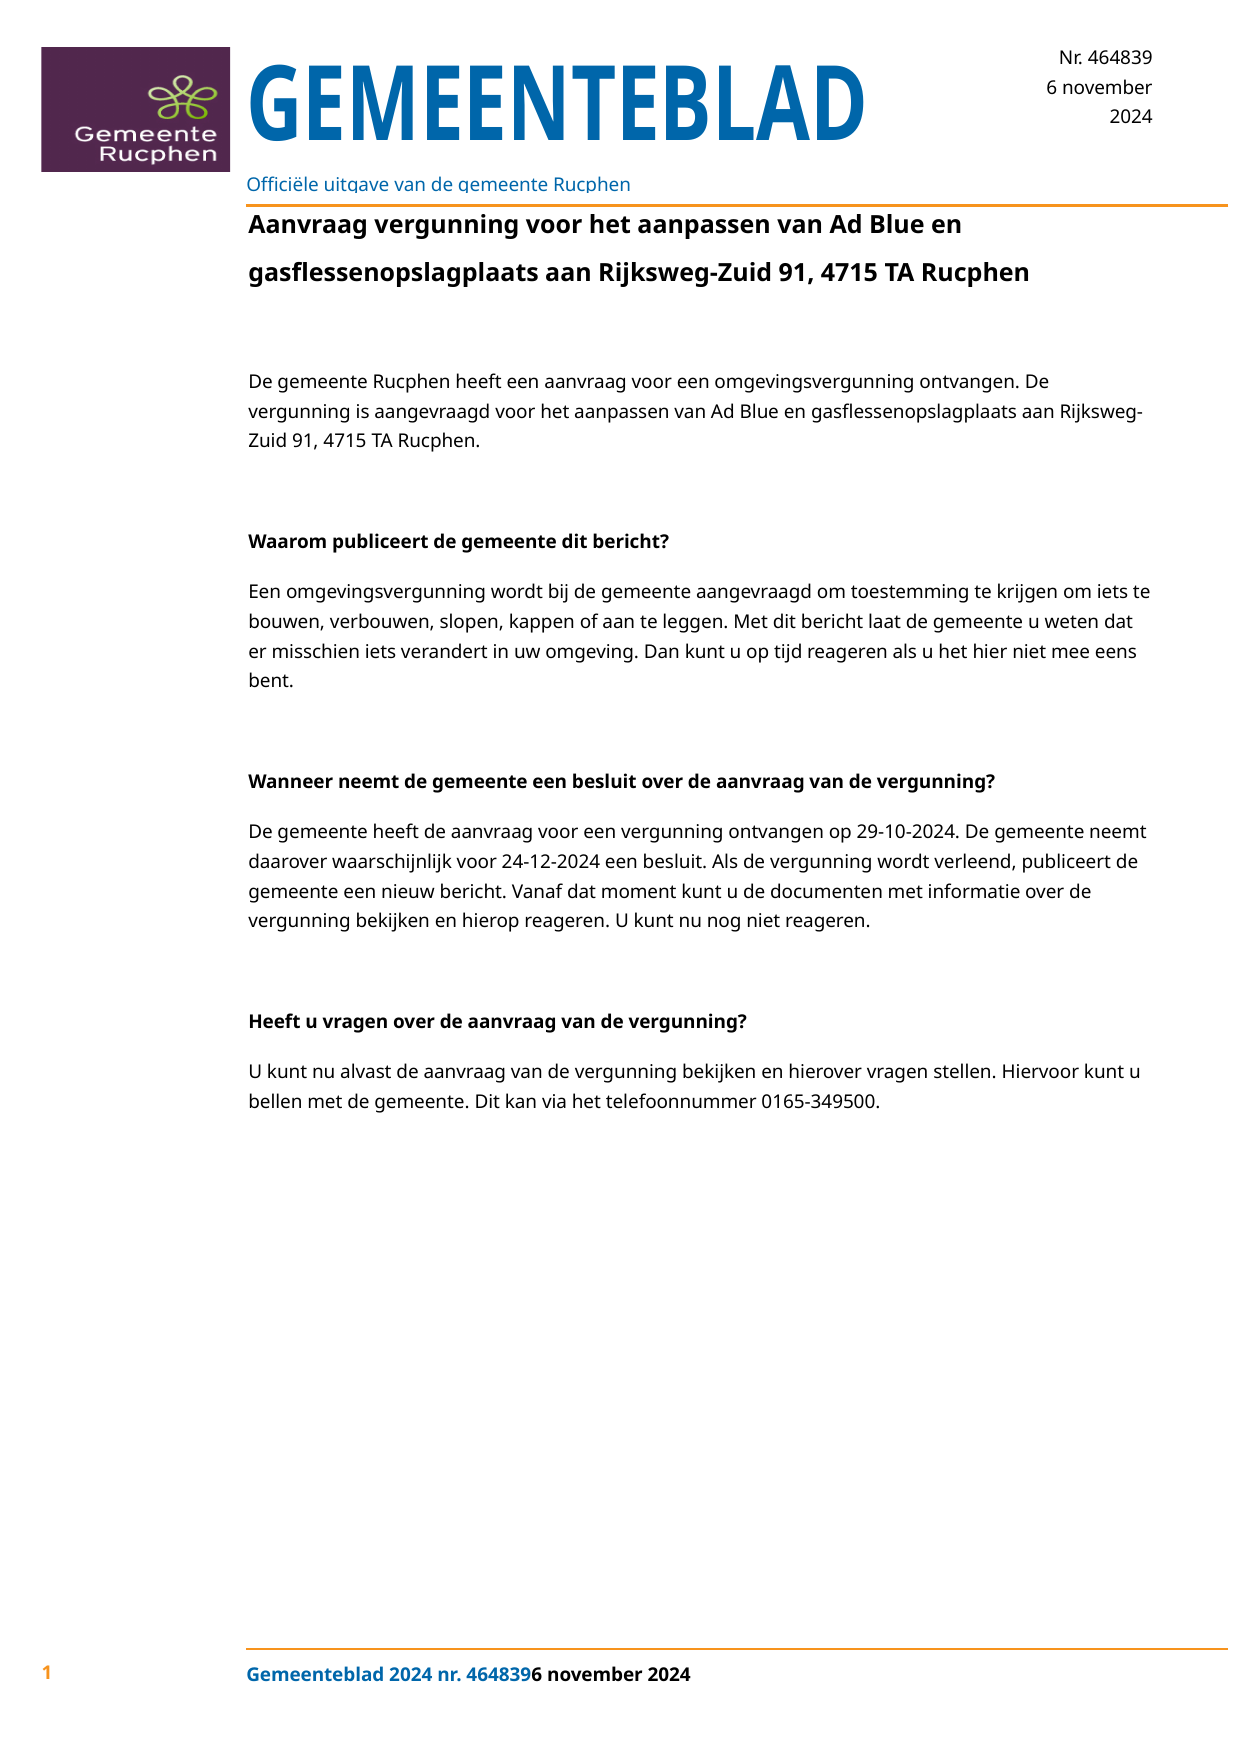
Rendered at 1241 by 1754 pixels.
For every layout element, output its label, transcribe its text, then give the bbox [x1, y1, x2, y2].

text De gemeente Rucphen heeft een aanvraag voor een omgevingsvergunning ontvangen. De vergunning is aangevraagd voor het aanpassen van Ad Blue en gasflessenopslagplaats aan Rijksweg-Zuid 91, 4715 TA Rucphen. [248, 368, 1152, 453]
text Wanneer neemt de gemeente een besluit over de aanvraag van de vergunning? [248, 768, 1152, 794]
text De gemeente heeft de aanvraag voor een vergunning ontvangen op 29-10-2024. De gemeente neemt daarover waarschijnlijk voor 24-12-2024 een besluit. Als de vergunning wordt verleend, publiceert de gemeente een nieuw bericht. Vanaf dat moment kunt u de documenten met informatie over de vergunning bekijken en hierop reageren. U kunt nu nog niet reageren. [248, 819, 1152, 933]
text Aanvraag vergunning voor het aanpassen van Ad Blue en gasflessenopslagplaats aan Rijksweg-Zuid 91, 4715 TA Rucphen [248, 207, 1152, 288]
text Heeft u vragen over de aanvraag van de vergunning? [248, 1008, 1152, 1034]
text Waarom publiceert de gemeente dit bericht? [248, 528, 1152, 554]
text U kunt nu alvast de aanvraag van de vergunning bekijken en hierover vragen stellen. Hiervoor kunt u bellen met de gemeente. Dit kan via het telefoonnummer 0165-349500. [248, 1059, 1152, 1114]
picture [41, 47, 231, 172]
text Een omgevingsvergunning wordt bij de gemeente aangevraagd om toestemming te krijgen om iets te bouwen, verbouwen, slopen, kappen of aan te leggen. Met dit bericht laat de gemeente u weten dat er misschien iets verandert in uw omgeving. Dan kunt u op tijd reageren als u het hier niet mee eens bent. [248, 579, 1152, 693]
